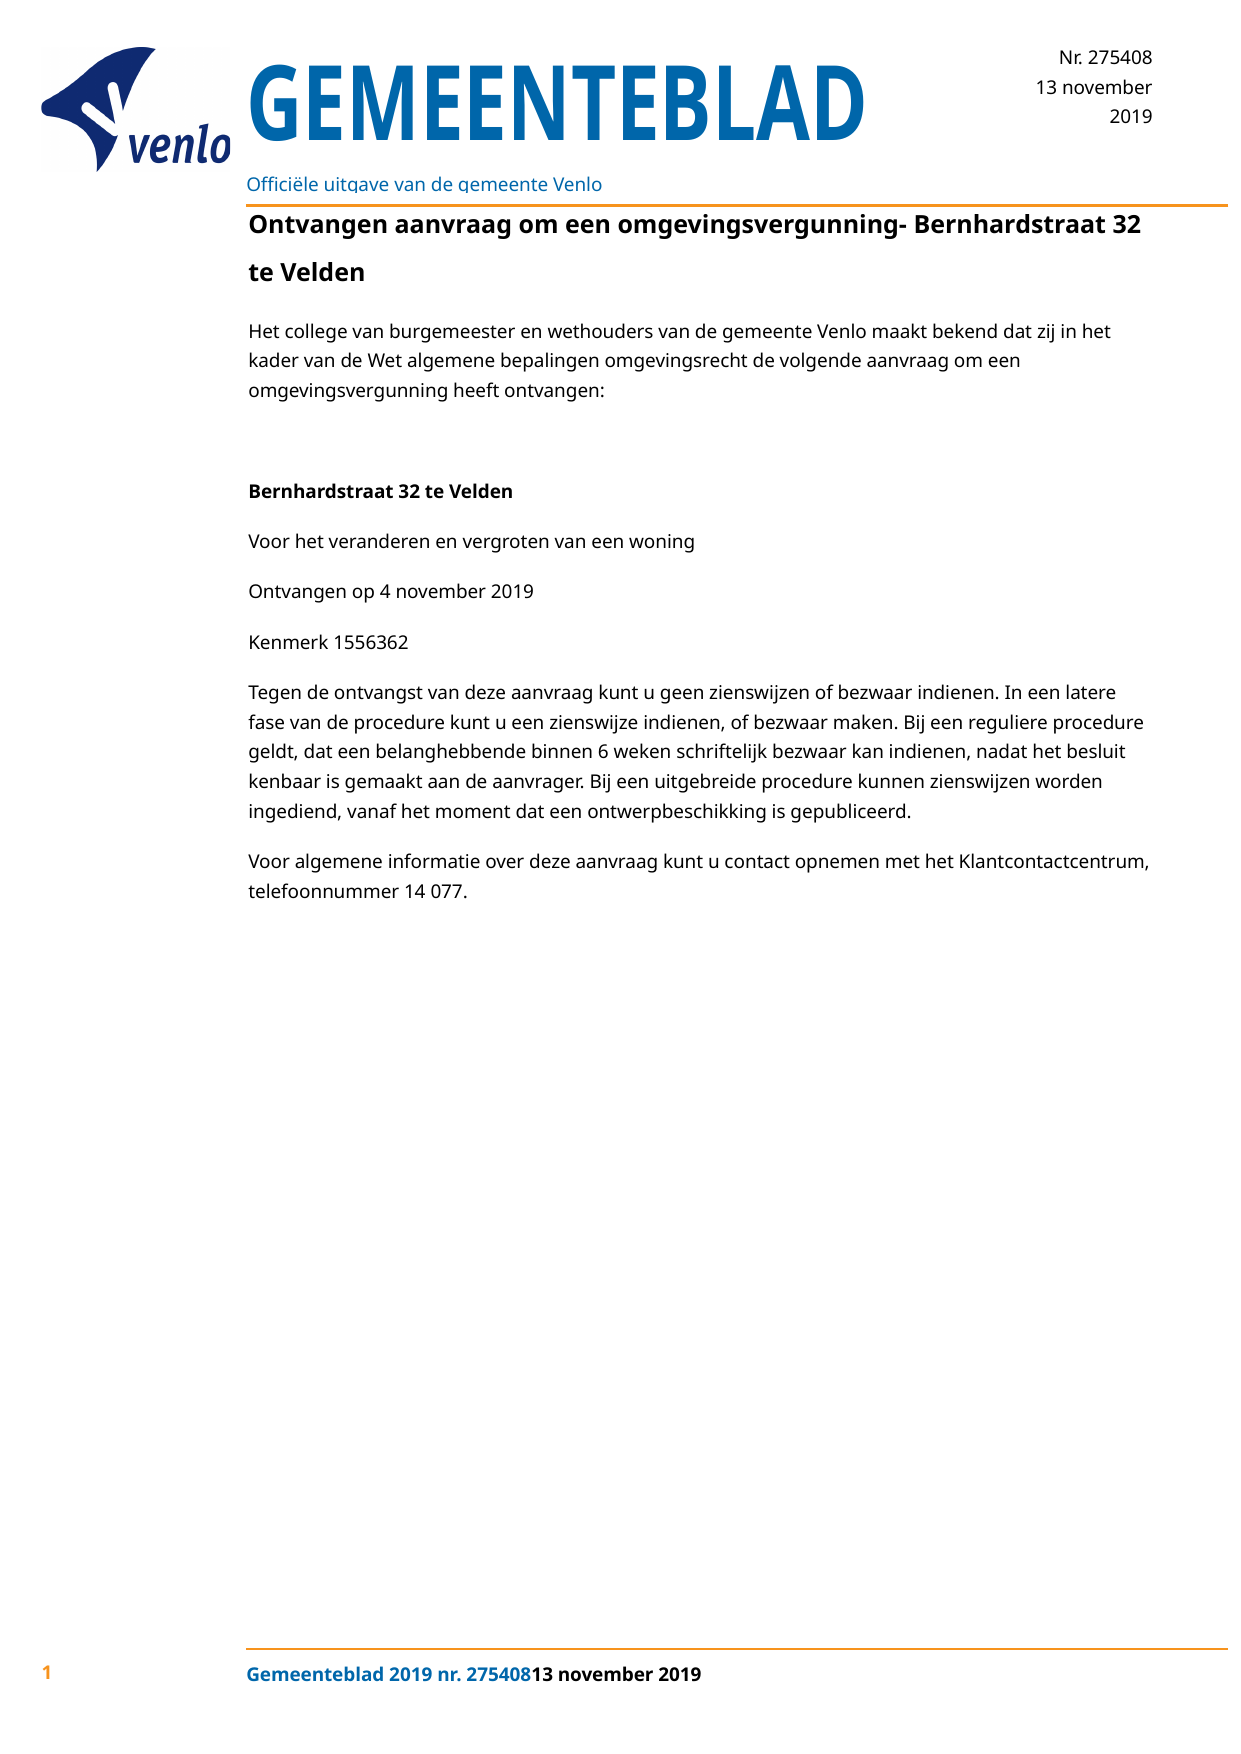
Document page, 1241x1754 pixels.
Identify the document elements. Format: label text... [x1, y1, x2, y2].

text Ontvangen aanvraag om een omgevingsvergunning- Bernhardstraat 32 te Velden [248, 207, 1152, 288]
text Tegen de ontvangst van deze aanvraag kunt u geen zienswijzen of bezwaar indienen. In een latere fase van de procedure kunt u een zienswijze indienen, of bezwaar maken. Bij een reguliere procedure geldt, dat een belanghebbende binnen 6 weken schriftelijk bezwaar kan indienen, nadat het besluit kenbaar is gemaakt aan de aanvrager. Bij een uitgebreide procedure kunnen zienswijzen worden ingediend, vanaf het moment dat een ontwerpbeschikking is gepubliceerd. [248, 679, 1152, 824]
picture [41, 47, 231, 172]
text Ontvangen op 4 november 2019 [248, 579, 1152, 604]
text Voor algemene informatie over deze aanvraag kunt u contact opnemen met het Klantcontactcentrum, telefoonnummer 14 077. [248, 848, 1152, 904]
text Bernhardstraat 32 te Velden [248, 478, 1152, 504]
text Voor het veranderen en vergroten van een woning [248, 528, 1152, 554]
text Kenmerk 1556362 [248, 629, 1152, 655]
text Het college van burgemeester en wethouders van de gemeente Venlo maakt bekend dat zij in het kader van de Wet algemene bepalingen omgevingsrecht de volgende aanvraag om een omgevingsvergunning heeft ontvangen: [248, 318, 1152, 403]
